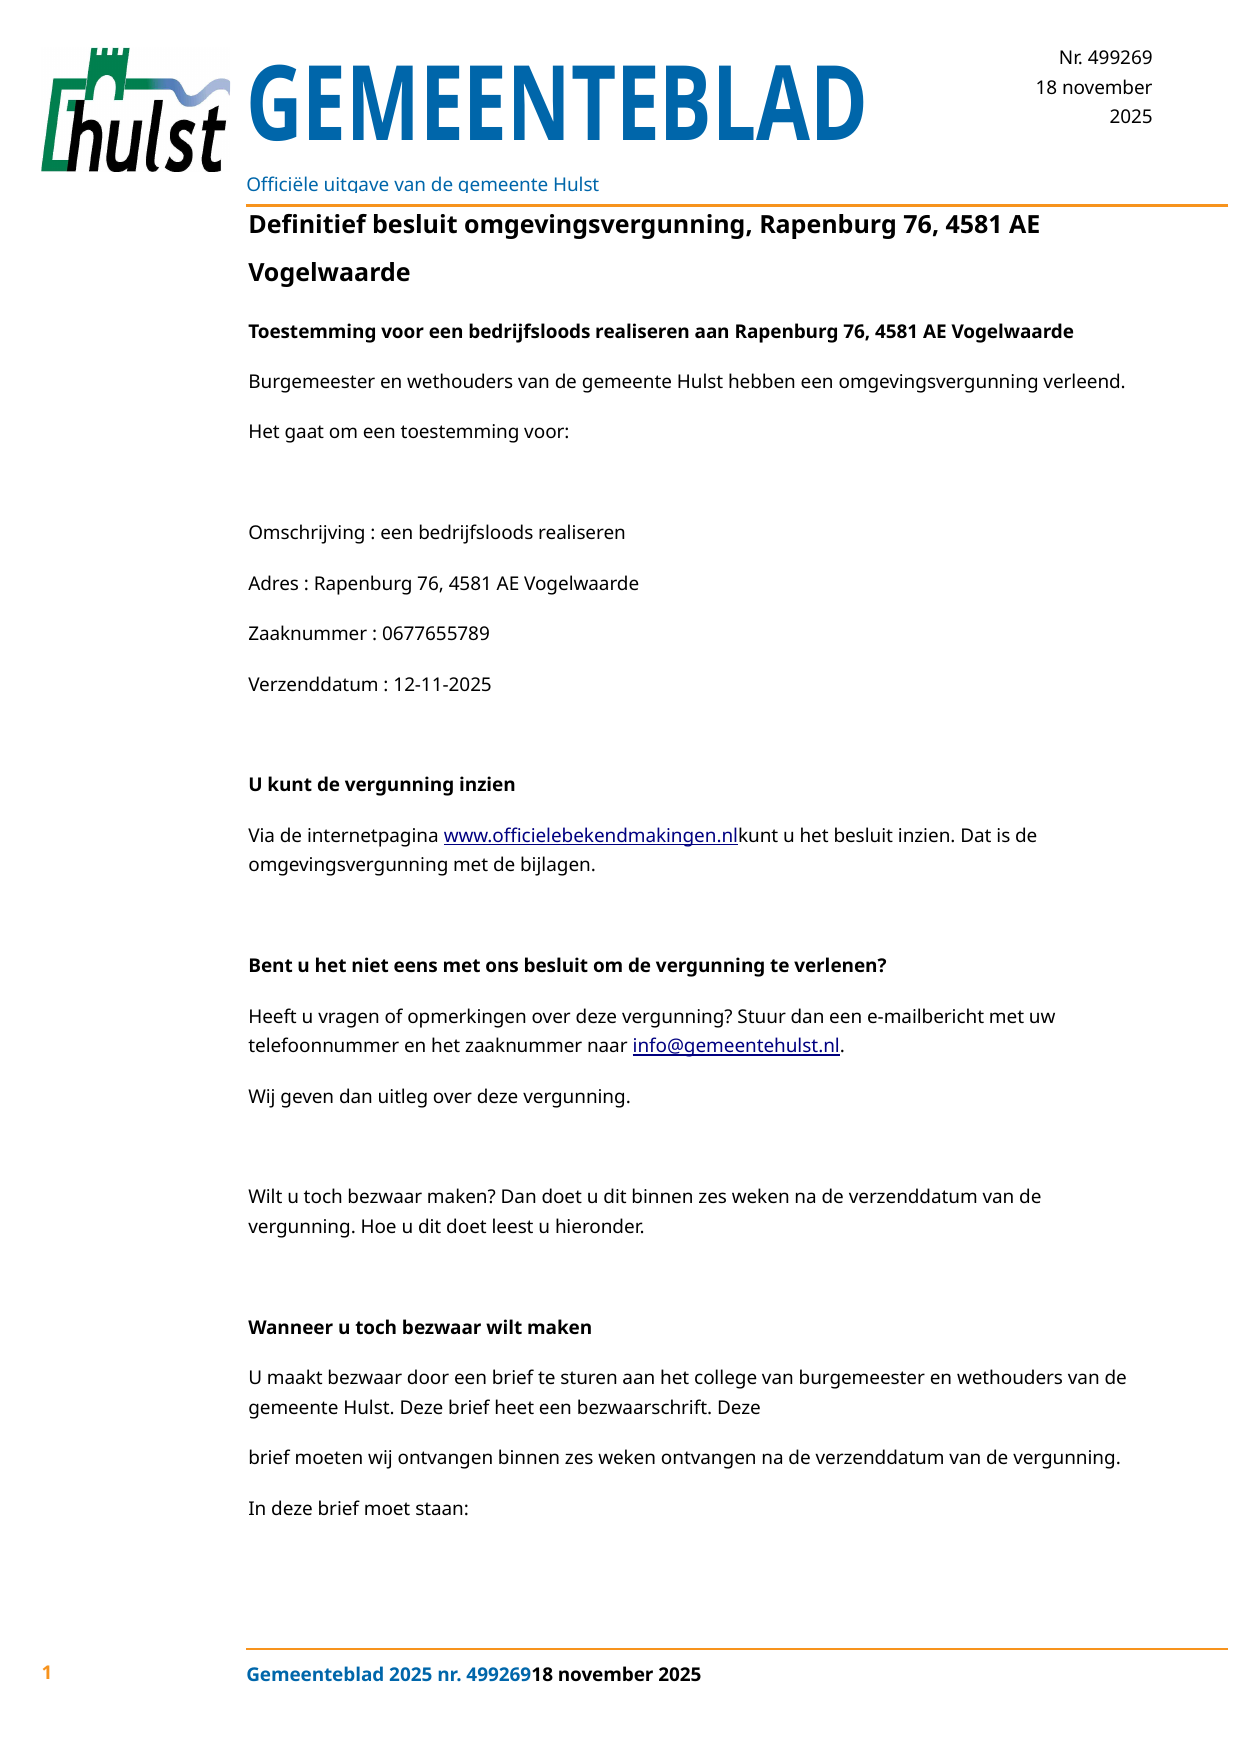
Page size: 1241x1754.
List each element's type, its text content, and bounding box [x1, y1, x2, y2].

text Zaaknummer : 0677655789 [248, 620, 1152, 646]
text In deze brief moet staan: [248, 1495, 1152, 1521]
text U kunt de vergunning inzien [248, 772, 1152, 797]
text Verzenddatum : 12-11-2025 [248, 671, 1152, 697]
text Definitief besluit omgevingsvergunning, Rapenburg 76, 4581 AE Vogelwaarde [248, 207, 1152, 288]
text Wij geven dan uitleg over deze vergunning. [248, 1083, 1152, 1109]
text Wilt u toch bezwaar maken? Dan doet u dit binnen zes weken na de verzenddatum van de vergunning. Hoe u dit doet leest u hieronder. [248, 1184, 1152, 1239]
text U maakt bezwaar door een brief te sturen aan het college van burgemeester en wethouders van de gemeente Hulst. Deze brief heet een bezwaarschrift. Deze [248, 1364, 1152, 1420]
text Wanneer u toch bezwaar wilt maken [248, 1314, 1152, 1340]
picture [41, 47, 231, 172]
text Burgemeester en wethouders van de gemeente Hulst hebben een omgevingsvergunning verleend. [248, 368, 1152, 394]
text Het gaat om een toestemming voor: [248, 419, 1152, 444]
text Omschrijving : een bedrijfsloods realiseren [248, 519, 1152, 545]
text Bent u het niet eens met ons besluit om de vergunning te verlenen? [248, 952, 1152, 978]
text Adres : Rapenburg 76, 4581 AE Vogelwaarde [248, 570, 1152, 596]
text Toestemming voor een bedrijfsloods realiseren aan Rapenburg 76, 4581 AE Vogelwaarde [248, 318, 1152, 344]
text Via de internetpagina www.officielebekendmakingen.nlkunt u het besluit inzien. Dat is de omgevingsvergunning met de bijlagen. [248, 822, 1152, 877]
text Heeft u vragen of opmerkingen over deze vergunning? Stuur dan een e-mailbericht met uw telefoonnummer en het zaaknummer naar info@gemeentehulst.nl. [248, 1003, 1152, 1058]
text brief moeten wij ontvangen binnen zes weken ontvangen na de verzenddatum van de vergunning. [248, 1444, 1152, 1470]
